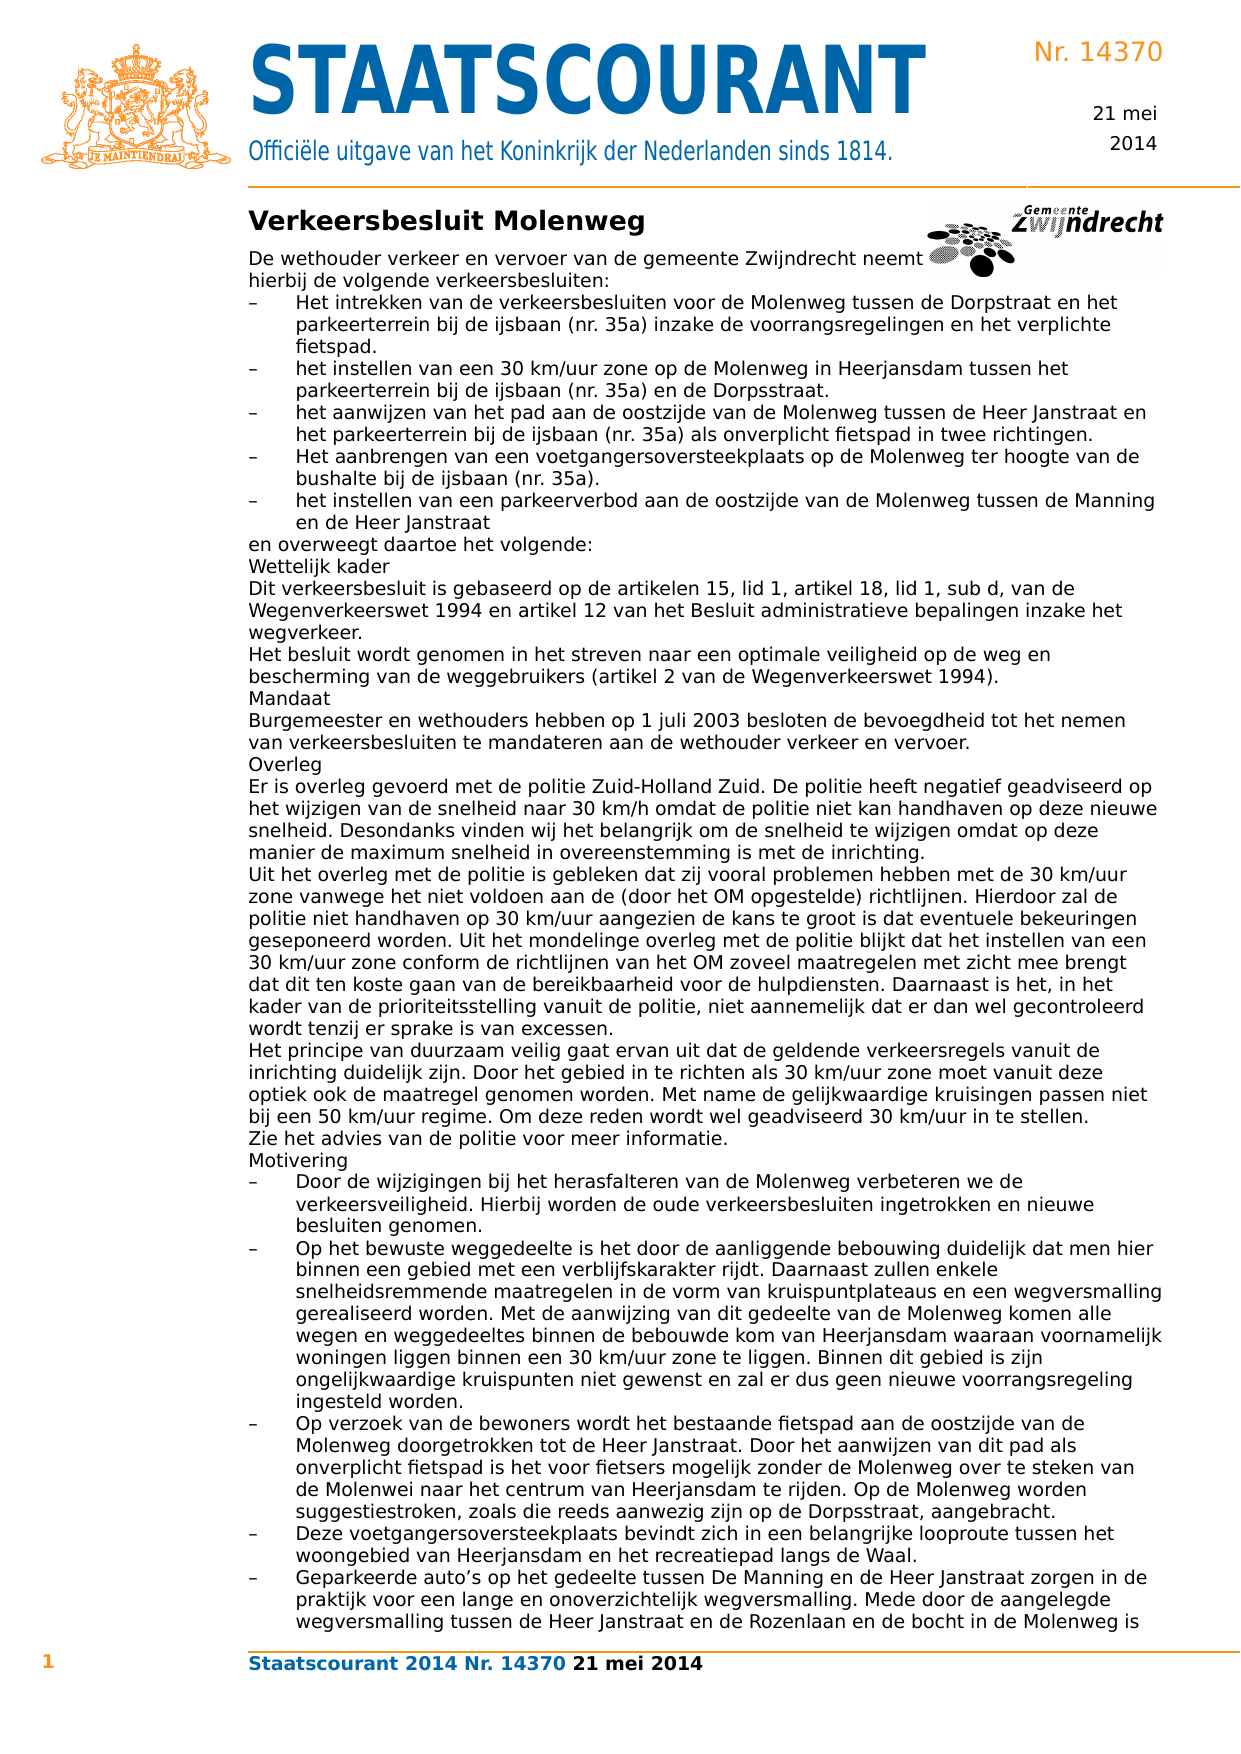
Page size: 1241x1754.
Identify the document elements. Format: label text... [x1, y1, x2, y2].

list Deze voetgangersoversteekplaats bevindt zich in een belangrijke looproute tussen het woongebied van Heerjansdam en het recreatiepad langs de Waal. [248, 1523, 1163, 1567]
picture [927, 205, 1164, 277]
text De wethouder verkeer en vervoer van de gemeente Zwijndrecht neemt hierbij de volgende verkeersbesluiten: [248, 248, 1163, 292]
subtitle Wettelijk kader [248, 556, 1163, 578]
text Er is overleg gevoerd met de politie Zuid-Holland Zuid. De politie heeft negatief geadviseerd op het wijzigen van de snelheid naar 30 km/h omdat de politie niet kan handhaven op deze nieuwe snelheid. Desondanks vinden wij het belangrijk om de snelheid te wijzigen omdat op deze manier de maximum snelheid in overeenstemming is met de inrichting. [248, 776, 1163, 864]
text Het principe van duurzaam veilig gaat ervan uit dat de geldende verkeersregels vanuit de inrichting duidelijk zijn. Door het gebied in te richten als 30 km/uur zone moet vanuit deze optiek ook de maatregel genomen worden. Met name de gelijkwaardige kruisingen passen niet bij een 50 km/uur regime. Om deze reden wordt wel geadviseerd 30 km/uur in te stellen. [248, 1039, 1163, 1127]
text Uit het overleg met de politie is gebleken dat zij vooral problemen hebben met de 30 km/uur zone vanwege het niet voldoen aan de (door het OM opgestelde) richtlijnen. Hierdoor zal de politie niet handhaven op 30 km/uur aangezien de kans te groot is dat eventuele bekeuringen geseponeerd worden. Uit het mondelinge overleg met de politie blijkt dat het instellen van een 30 km/uur zone conform de richtlijnen van het OM zoveel maatregelen met zicht mee brengt dat dit ten koste gaan van de bereikbaarheid voor de hulpdiensten. Daarnaast is het, in het kader van de prioriteitsstelling vanuit de politie, niet aannemelijk dat er dan wel gecontroleerd wordt tenzij er sprake is van excessen. [248, 864, 1163, 1039]
list het instellen van een 30 km/uur zone op de Molenweg in Heerjansdam tussen het parkeerterrein bij de ijsbaan (nr. 35a) en de Dorpsstraat. [248, 358, 1163, 402]
text Zie het advies van de politie voor meer informatie. [248, 1127, 1163, 1149]
text Het besluit wordt genomen in het streven naar een optimale veiligheid op de weg en bescherming van de weggebruikers (artikel 2 van de Wegenverkeerswet 1994). [248, 644, 1163, 688]
list Door de wijzigingen bij het herasfalteren van de Molenweg verbeteren we de verkeersveiligheid. Hierbij worden de oude verkeersbesluiten ingetrokken en nieuwe besluiten genomen. [248, 1171, 1163, 1237]
list het aanwijzen van het pad aan de oostzijde van de Molenweg tussen de Heer Janstraat en het parkeerterrein bij de ijsbaan (nr. 35a) als onverplicht fietspad in twee richtingen. [248, 402, 1163, 446]
list Het intrekken van de verkeersbesluiten voor de Molenweg tussen de Dorpstraat en het parkeerterrein bij de ijsbaan (nr. 35a) inzake de voorrangsregelingen en het verplichte fietspad. [248, 292, 1163, 358]
text Burgemeester en wethouders hebben op 1 juli 2003 besloten de bevoegdheid tot het nemen van verkeersbesluiten te mandateren aan de wethouder verkeer en vervoer. [248, 710, 1163, 754]
picture [41, 44, 231, 169]
subtitle Motivering [248, 1149, 1163, 1171]
text Dit verkeersbesluit is gebaseerd op de artikelen 15, lid 1, artikel 18, lid 1, sub d, van de Wegenverkeerswet 1994 en artikel 12 van het Besluit administratieve bepalingen inzake het wegverkeer. [248, 578, 1163, 644]
subtitle Mandaat [248, 688, 1163, 710]
list Op verzoek van de bewoners wordt het bestaande fietspad aan de oostzijde van de Molenweg doorgetrokken tot de Heer Janstraat. Door het aanwijzen van dit pad als onverplicht fietspad is het voor fietsers mogelijk zonder de Molenweg over te steken van de Molenwei naar het centrum van Heerjansdam te rijden. Op de Molenweg worden suggestiestroken, zoals die reeds aanwezig zijn op de Dorpsstraat, aangebracht. [248, 1413, 1163, 1523]
subtitle Overleg [248, 754, 1163, 776]
list Geparkeerde auto’s op het gedeelte tussen De Manning en de Heer Janstraat zorgen in de praktijk voor een lange en onoverzichtelijk wegversmalling. Mede door de aangelegde wegversmalling tussen de Heer Janstraat en de Rozenlaan en de bocht in de Molenweg is [248, 1567, 1163, 1633]
list Op het bewuste weggedeelte is het door de aanliggende bebouwing duidelijk dat men hier binnen een gebied met een verblijfskarakter rijdt. Daarnaast zullen enkele snelheidsremmende maatregelen in de vorm van kruispuntplateaus en een wegversmalling gerealiseerd worden. Met de aanwijzing van dit gedeelte van de Molenweg komen alle wegen en weggedeeltes binnen de bebouwde kom van Heerjansdam waaraan voornamelijk woningen liggen binnen een 30 km/uur zone te liggen. Binnen dit gebied is zijn ongelijkwaardige kruispunten niet gewenst en zal er dus geen nieuwe voorrangsregeling ingesteld worden. [248, 1237, 1163, 1413]
subtitle Verkeersbesluit Molenweg [248, 206, 927, 237]
list het instellen van een parkeerverbod aan de oostzijde van de Molenweg tussen de Manning en de Heer Janstraat [248, 490, 1163, 534]
text en overweegt daartoe het volgende: [248, 534, 1163, 556]
list Het aanbrengen van een voetgangersoversteekplaats op de Molenweg ter hoogte van de bushalte bij de ijsbaan (nr. 35a). [248, 446, 1163, 490]
